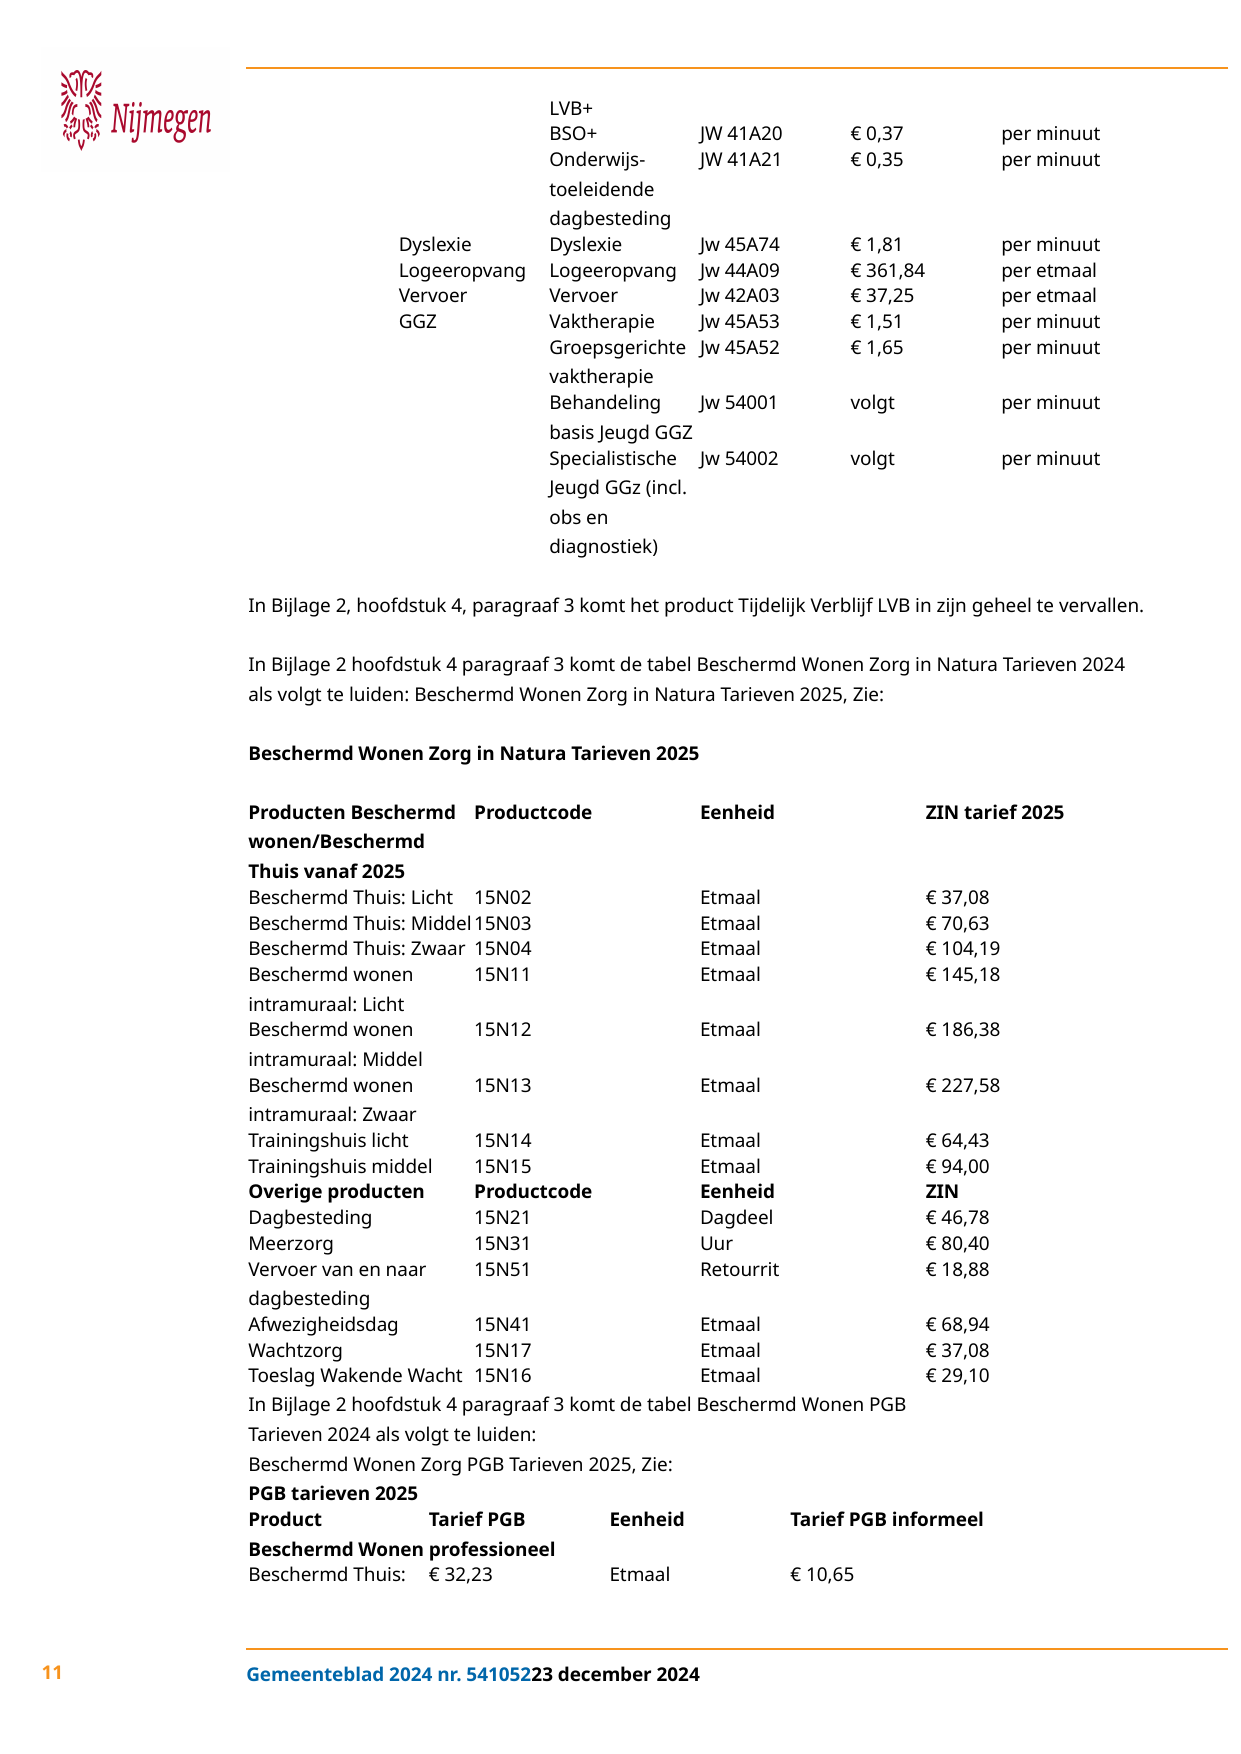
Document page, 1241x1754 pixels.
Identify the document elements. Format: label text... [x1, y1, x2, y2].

table_cell Vervoer [549, 283, 700, 308]
table_cell € 1,81 [850, 231, 1001, 257]
table_cell Tarief PGB informeel [790, 1506, 1152, 1561]
table_cell 15N03 [474, 910, 700, 936]
table_cell Dagbesteding [248, 1204, 474, 1230]
table_cell Eenheid [609, 1506, 790, 1561]
table_cell per etmaal [1001, 283, 1152, 308]
table_cell € 37,08 [926, 884, 1152, 910]
table_cell € 227,58 [926, 1072, 1152, 1127]
table_cell BSO+ [549, 121, 700, 146]
table_cell per minuut [1001, 121, 1152, 146]
table_cell € 80,40 [926, 1230, 1152, 1256]
table_cell Eenheid [700, 1179, 926, 1204]
table_cell € 18,88 [926, 1256, 1152, 1311]
table_cell per minuut [1001, 389, 1152, 445]
table_cell Dyslexie [399, 231, 549, 257]
table_cell Jw 45A74 [700, 231, 850, 257]
table_header [971, 1392, 1152, 1506]
table_cell Etmaal [700, 1127, 926, 1153]
table_cell Groepsgerichte vaktherapie [549, 334, 700, 389]
table_cell Dyslexie [549, 231, 700, 257]
table_cell € 1,51 [850, 308, 1001, 334]
table_cell Jw 45A53 [700, 308, 850, 334]
table_cell Jw 54001 [700, 389, 850, 445]
table_header [248, 95, 398, 559]
table_cell € 145,18 [926, 961, 1152, 1017]
table_cell € 0,35 [850, 146, 1001, 231]
table_cell Productcode [474, 1179, 700, 1204]
table_cell 15N17 [474, 1337, 700, 1363]
table_cell GGZ [399, 308, 549, 559]
table_cell € 361,84 [850, 257, 1001, 283]
table_cell Etmaal [700, 1337, 926, 1363]
table_cell Jw 45A52 [700, 334, 850, 389]
table_cell Etmaal [609, 1561, 790, 1587]
table_cell € 37,25 [850, 283, 1001, 308]
table_cell Logeeropvang [399, 257, 549, 283]
table_cell 15N12 [474, 1017, 700, 1072]
table_cell per minuut [1001, 445, 1152, 559]
text In Bijlage 2, hoofdstuk 4, paragraaf 3 komt het product Tijdelijk Verblijf LVB in zijn geheel te vervallen. [248, 592, 1152, 618]
table_cell Beschermd wonen intramuraal: Licht [248, 961, 474, 1017]
table_cell € 1,65 [850, 334, 1001, 389]
table_cell Beschermd Thuis: Licht [248, 884, 474, 910]
table_cell per minuut [1001, 146, 1152, 231]
table_cell € 10,65 [790, 1561, 1152, 1587]
table_cell Retourrit [700, 1256, 926, 1311]
table_cell 15N04 [474, 936, 700, 961]
table_cell Beschermd Thuis: [248, 1561, 429, 1587]
table_cell Wachtzorg [248, 1337, 474, 1363]
table_cell volgt [850, 445, 1001, 559]
table_cell Tarief PGB professioneel [429, 1506, 609, 1561]
table_cell € 0,37 [850, 121, 1001, 146]
table_cell Beschermd Thuis: Middel [248, 910, 474, 936]
table_cell 15N13 [474, 1072, 700, 1127]
table_cell Etmaal [700, 1017, 926, 1072]
table_cell Vaktherapie [549, 308, 700, 334]
table_cell Etmaal [700, 961, 926, 1017]
table_cell [399, 95, 549, 231]
table_cell Beschermd Thuis: Zwaar [248, 936, 474, 961]
table_cell € 64,43 [926, 1127, 1152, 1153]
table_cell per etmaal [1001, 257, 1152, 283]
table_cell Etmaal [700, 884, 926, 910]
table_cell 15N14 [474, 1127, 700, 1153]
table_cell € 104,19 [926, 936, 1152, 961]
table_cell Dagdeel [700, 1204, 926, 1230]
table_cell 15N41 [474, 1311, 700, 1337]
table_cell € 37,08 [926, 1337, 1152, 1363]
table_header Productcode [474, 799, 700, 884]
picture [41, 47, 231, 172]
table_cell Jw 44A09 [700, 257, 850, 283]
table_cell [850, 95, 1001, 121]
table_header Producten Beschermd wonen/Beschermd Thuis vanaf 2025 [248, 799, 474, 884]
table_cell Beschermd wonen intramuraal: Middel [248, 1017, 474, 1072]
table_cell Uur [700, 1230, 926, 1256]
table_cell Jw 54002 [700, 445, 850, 559]
table_cell € 94,00 [926, 1153, 1152, 1179]
table_cell Trainingshuis middel [248, 1153, 474, 1179]
text Beschermd Wonen Zorg in Natura Tarieven 2025 [248, 740, 1152, 766]
table_cell Trainingshuis licht [248, 1127, 474, 1153]
table_cell Beschermd wonen intramuraal: Zwaar [248, 1072, 474, 1127]
table_cell € 186,38 [926, 1017, 1152, 1072]
table_cell Toeslag Wakende Wacht [248, 1363, 474, 1388]
table_cell [700, 95, 850, 121]
table_cell Behandeling basis Jeugd GGZ [549, 389, 700, 445]
table_cell 15N21 [474, 1204, 700, 1230]
table_cell JW 41A21 [700, 146, 850, 231]
table_cell Vervoer van en naar dagbesteding [248, 1256, 474, 1311]
table_header In Bijlage 2 hoofdstuk 4 paragraaf 3 komt de tabel Beschermd Wonen PGB Tarieven 2024 als volgt te luiden: Beschermd Wonen Zorg PGB Tarieven 2025, Zie: PGB tarieven 2025 [248, 1392, 971, 1506]
table_cell 15N11 [474, 961, 700, 1017]
text In Bijlage 2 hoofdstuk 4 paragraaf 3 komt de tabel Beschermd Wonen Zorg in Natura Tarieven 2024 als volgt te luiden: Beschermd Wonen Zorg in Natura Tarieven 2025, Zie: [248, 651, 1152, 706]
table_cell Jw 42A03 [700, 283, 850, 308]
table_cell Onderwijs-toeleidende dagbesteding [549, 146, 700, 231]
table_cell 15N16 [474, 1363, 700, 1388]
table_cell Afwezigheidsdag [248, 1311, 474, 1337]
table_cell volgt [850, 389, 1001, 445]
table_cell Meerzorg [248, 1230, 474, 1256]
table_cell Logeeropvang [549, 257, 700, 283]
table_cell Etmaal [700, 1153, 926, 1179]
table_cell Etmaal [700, 936, 926, 961]
table_cell 15N02 [474, 884, 700, 910]
table_cell Etmaal [700, 910, 926, 936]
table_cell per minuut [1001, 231, 1152, 257]
table_cell € 46,78 [926, 1204, 1152, 1230]
table_cell per minuut [1001, 308, 1152, 334]
table_cell ZIN [926, 1179, 1152, 1204]
table_cell Vervoer [399, 283, 549, 308]
table_cell Specialistische Jeugd GGz (incl. obs en diagnostiek) [549, 445, 700, 559]
table_cell € 70,63 [926, 910, 1152, 936]
table_cell Etmaal [700, 1311, 926, 1337]
table_header ZIN tarief 2025 [926, 799, 1152, 884]
table_cell 15N15 [474, 1153, 700, 1179]
table_cell 15N51 [474, 1256, 700, 1311]
table_cell Product Beschermd Wonen [248, 1506, 429, 1561]
table_cell 15N31 [474, 1230, 700, 1256]
table_cell Overige producten [248, 1179, 474, 1204]
table_cell per minuut [1001, 334, 1152, 389]
table_cell € 68,94 [926, 1311, 1152, 1337]
table_cell € 32,23 [429, 1561, 609, 1587]
table_header Eenheid [700, 799, 926, 884]
table_cell € 29,10 [926, 1363, 1152, 1388]
table_cell LVB+ [549, 95, 700, 121]
table_cell Etmaal [700, 1072, 926, 1127]
table_cell [1001, 95, 1152, 121]
table_cell JW 41A20 [700, 121, 850, 146]
table_cell Etmaal [700, 1363, 926, 1388]
